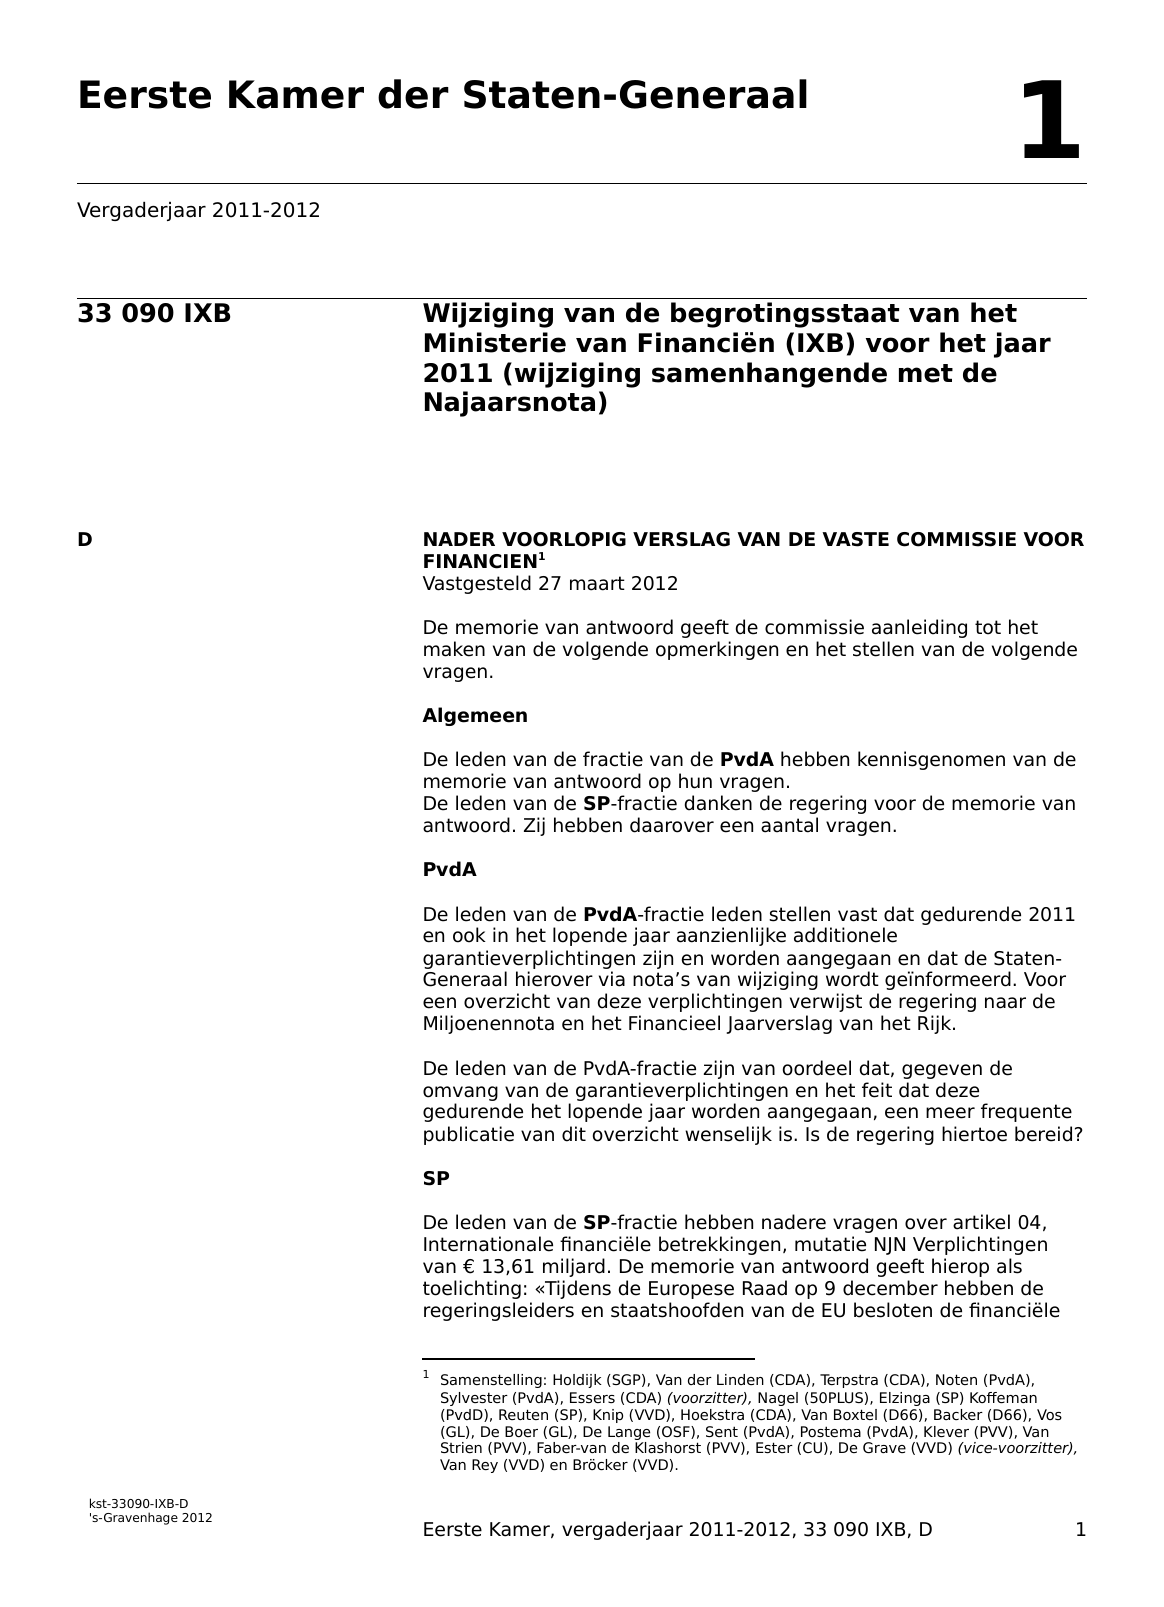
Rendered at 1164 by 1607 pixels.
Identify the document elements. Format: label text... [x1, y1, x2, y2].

subtitle Algemeen [422, 705, 1087, 727]
subtitle 33 090 IXB Wijziging van de begrotingsstaat van het Ministerie van Financiën (IXB) voor het jaar 2011 (wijziging samenhangende met de Najaarsnota) [77, 299, 1087, 418]
table_header Eerste Kamer der Staten-Generaal [77, 59, 886, 183]
table_cell Vergaderjaar 2011-2012 [77, 184, 1087, 298]
text Samenstelling: Holdijk (SGP), Van der Linden (CDA), Terpstra (CDA), Noten (PvdA), Sylvester (PvdA), Essers (CDA) (voorzitter), Nagel (50PLUS), Elzinga (SP) Koffeman (PvdD), Reuten (SP), Knip (VVD), Hoekstra (CDA), Van Boxtel (D66), Backer (D66), Vos (GL), De Boer (GL), De Lange (OSF), Sent (PvdA), Postema (PvdA), Klever (PVV), Van Strien (PVV), Faber-van de Klashorst (PVV), Ester (CU), De Grave (VVD) (vice-voorzitter), Van Rey (VVD) en Bröcker (VVD). [422, 1368, 1087, 1474]
text Vastgesteld 27 maart 2012 [422, 573, 1087, 595]
subtitle SP [422, 1168, 1087, 1189]
table_header 1 [886, 59, 1087, 183]
text De leden van de SP-fractie danken de regering voor de memorie van antwoord. Zij hebben daarover een aantal vragen. [422, 793, 1087, 837]
text De leden van de PvdA-fractie leden stellen vast dat gedurende 2011 en ook in het lopende jaar aanzienlijke additionele garantieverplichtingen zijn en worden aangegaan en dat de Staten-Generaal hierover via nota’s van wijziging wordt geïnformeerd. Voor een overzicht van deze verplichtingen verwijst de regering naar de Miljoenennota en het Financieel Jaarverslag van het Rijk. [422, 903, 1087, 1035]
text 's-Gravenhage 2012 [88, 1511, 323, 1525]
subtitle D NADER VOORLOPIG VERSLAG VAN DE VASTE COMMISSIE VOOR FINANCIEN [77, 529, 1087, 573]
text kst-33090-IXB-D [88, 1497, 323, 1511]
text De leden van de SP-fractie hebben nadere vragen over artikel 04, Internationale financiële betrekkingen, mutatie NJN Verplichtingen van € 13,61 miljard. De memorie van antwoord geeft hierop als toelichting: «Tijdens de Europese Raad op 9 december hebben de regeringsleiders en staatshoofden van de EU besloten de financiële [422, 1212, 1087, 1322]
text De leden van de fractie van de PvdA hebben kennisgenomen van de memorie van antwoord op hun vragen. [422, 749, 1087, 793]
text De leden van de PvdA-fractie zijn van oordeel dat, gegeven de omvang van de garantieverplichtingen en het feit dat deze gedurende het lopende jaar worden aangegaan, een meer frequente publicatie van dit overzicht wenselijk is. Is de regering hiertoe bereid? [422, 1057, 1087, 1145]
text De memorie van antwoord geeft de commissie aanleiding tot het maken van de volgende opmerkingen en het stellen van de volgende vragen. [422, 617, 1087, 683]
subtitle PvdA [422, 859, 1087, 881]
